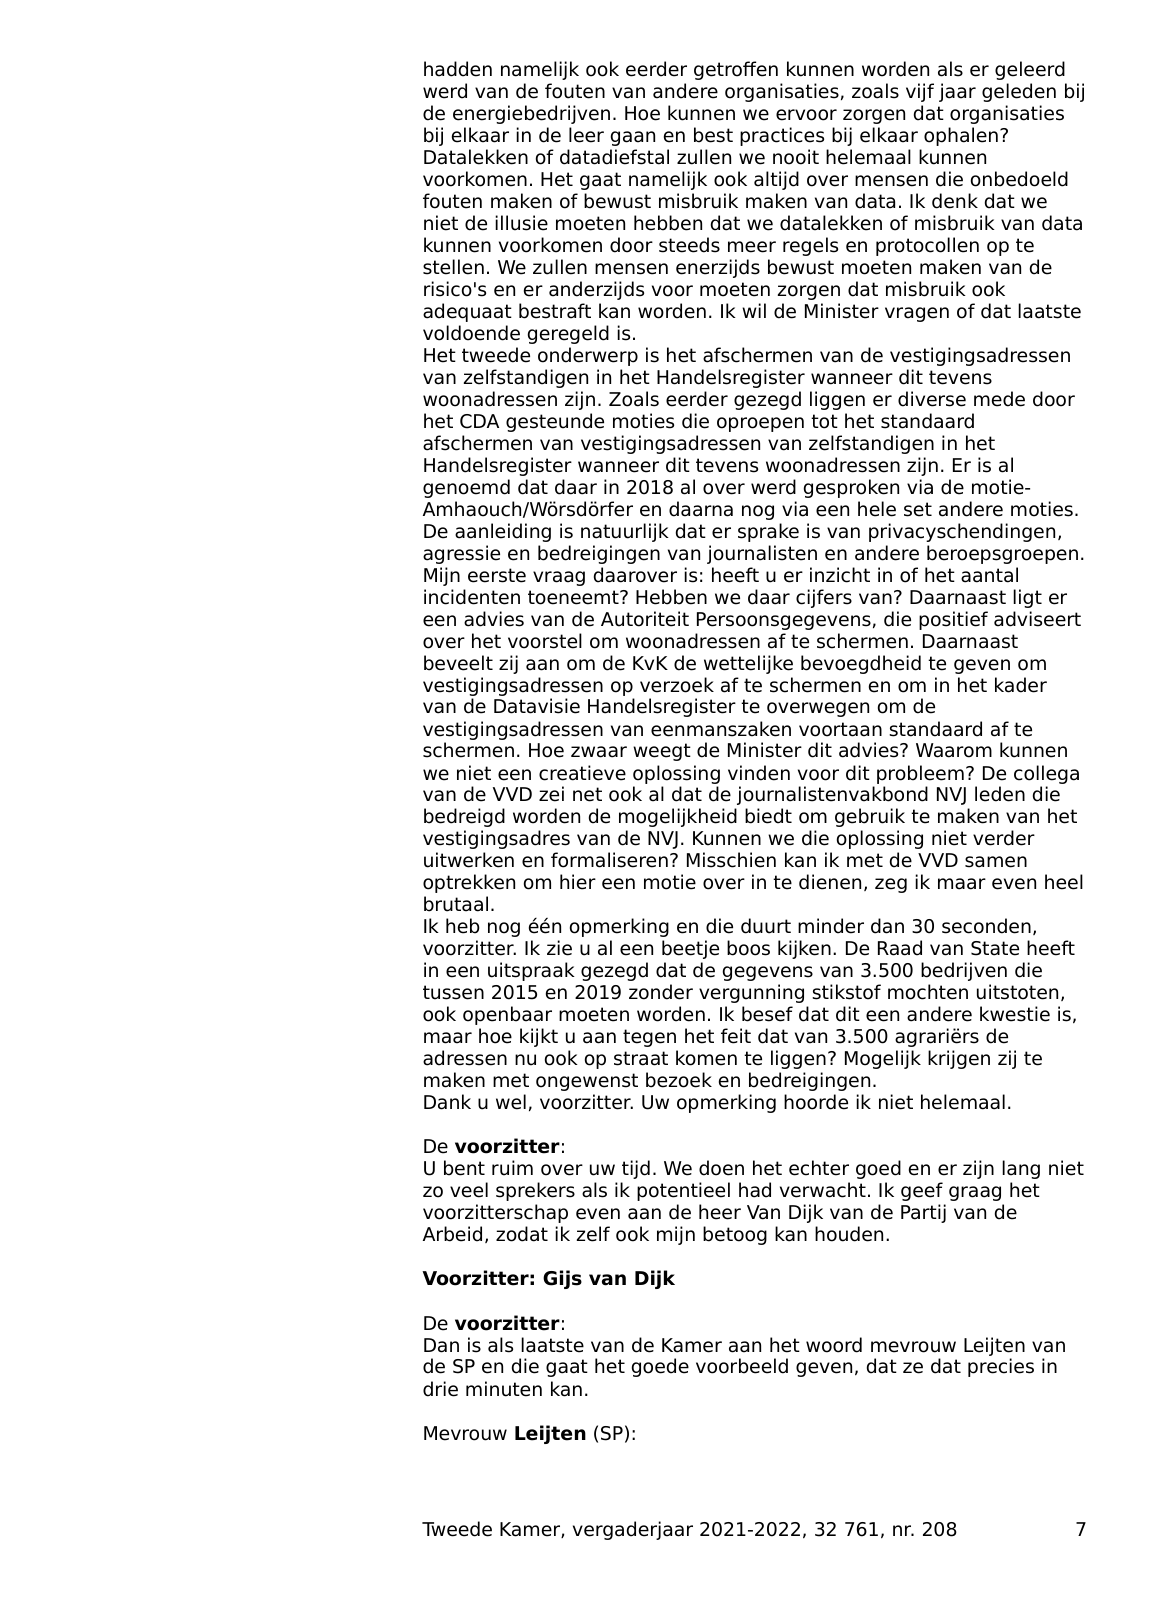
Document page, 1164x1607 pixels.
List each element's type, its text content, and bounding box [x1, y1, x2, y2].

text Het tweede onderwerp is het afschermen van de vestigingsadressen van zelfstandigen in het Handelsregister wanneer dit tevens woonadressen zijn. Zoals eerder gezegd liggen er diverse mede door het CDA gesteunde moties die oproepen tot het standaard afschermen van vestigingsadressen van zelfstandigen in het Handelsregister wanneer dit tevens woonadressen zijn. Er is al genoemd dat daar in 2018 al over werd gesproken via de motie-Amhaouch/Wörsdörfer en daarna nog via een hele set andere moties. De aanleiding is natuurlijk dat er sprake is van privacyschendingen, agressie en bedreigingen van journalisten en andere beroepsgroepen. Mijn eerste vraag daarover is: heeft u er inzicht in of het aantal incidenten toeneemt? Hebben we daar cijfers van? Daarnaast ligt er een advies van de Autoriteit Persoonsgegevens, die positief adviseert over het voorstel om woonadressen af te schermen. Daarnaast beveelt zij aan om de KvK de wettelijke bevoegdheid te geven om vestigingsadressen op verzoek af te schermen en om in het kader van de Datavisie Handelsregister te overwegen om de vestigingsadressen van eenmanszaken voortaan standaard af te schermen. Hoe zwaar weegt de Minister dit advies? Waarom kunnen we niet een creatieve oplossing vinden voor dit probleem? De collega van de VVD zei net ook al dat de journalistenvakbond NVJ leden die bedreigd worden de mogelijkheid biedt om gebruik te maken van het vestigingsadres van de NVJ. Kunnen we die oplossing niet verder uitwerken en formaliseren? Misschien kan ik met de VVD samen optrekken om hier een motie over in te dienen, zeg ik maar even heel brutaal. [422, 345, 1087, 916]
text Ik heb nog één opmerking en die duurt minder dan 30 seconden, voorzitter. Ik zie u al een beetje boos kijken. De Raad van State heeft in een uitspraak gezegd dat de gegevens van 3.500 bedrijven die tussen 2015 en 2019 zonder vergunning stikstof mochten uitstoten, ook openbaar moeten worden. Ik besef dat dit een andere kwestie is, maar hoe kijkt u aan tegen het feit dat van 3.500 agrariërs de adressen nu ook op straat komen te liggen? Mogelijk krijgen zij te maken met ongewenst bezoek en bedreigingen. [422, 916, 1087, 1092]
text Datalekken of datadiefstal zullen we nooit helemaal kunnen voorkomen. Het gaat namelijk ook altijd over mensen die onbedoeld fouten maken of bewust misbruik maken van data. Ik denk dat we niet de illusie moeten hebben dat we datalekken of misbruik van data kunnen voorkomen door steeds meer regels en protocollen op te stellen. We zullen mensen enerzijds bewust moeten maken van de risico's en er anderzijds voor moeten zorgen dat misbruik ook adequaat bestraft kan worden. Ik wil de Minister vragen of dat laatste voldoende geregeld is. [422, 147, 1087, 345]
text De voorzitter: [422, 1312, 1087, 1334]
text Dank u wel, voorzitter. Uw opmerking hoorde ik niet helemaal. [422, 1092, 1087, 1114]
text De voorzitter: [422, 1136, 1087, 1158]
text hadden namelijk ook eerder getroffen kunnen worden als er geleerd werd van de fouten van andere organisaties, zoals vijf jaar geleden bij de energiebedrijven. Hoe kunnen we ervoor zorgen dat organisaties bij elkaar in de leer gaan en best practices bij elkaar ophalen? [422, 59, 1087, 147]
text Dan is als laatste van de Kamer aan het woord mevrouw Leijten van de SP en die gaat het goede voorbeeld geven, dat ze dat precies in drie minuten kan. [422, 1334, 1087, 1400]
text U bent ruim over uw tijd. We doen het echter goed en er zijn lang niet zo veel sprekers als ik potentieel had verwacht. Ik geef graag het voorzitterschap even aan de heer Van Dijk van de Partij van de Arbeid, zodat ik zelf ook mijn betoog kan houden. [422, 1158, 1087, 1246]
text Mevrouw Leijten (SP): [422, 1423, 1087, 1444]
subtitle Voorzitter: Gijs van Dijk [422, 1268, 1087, 1290]
